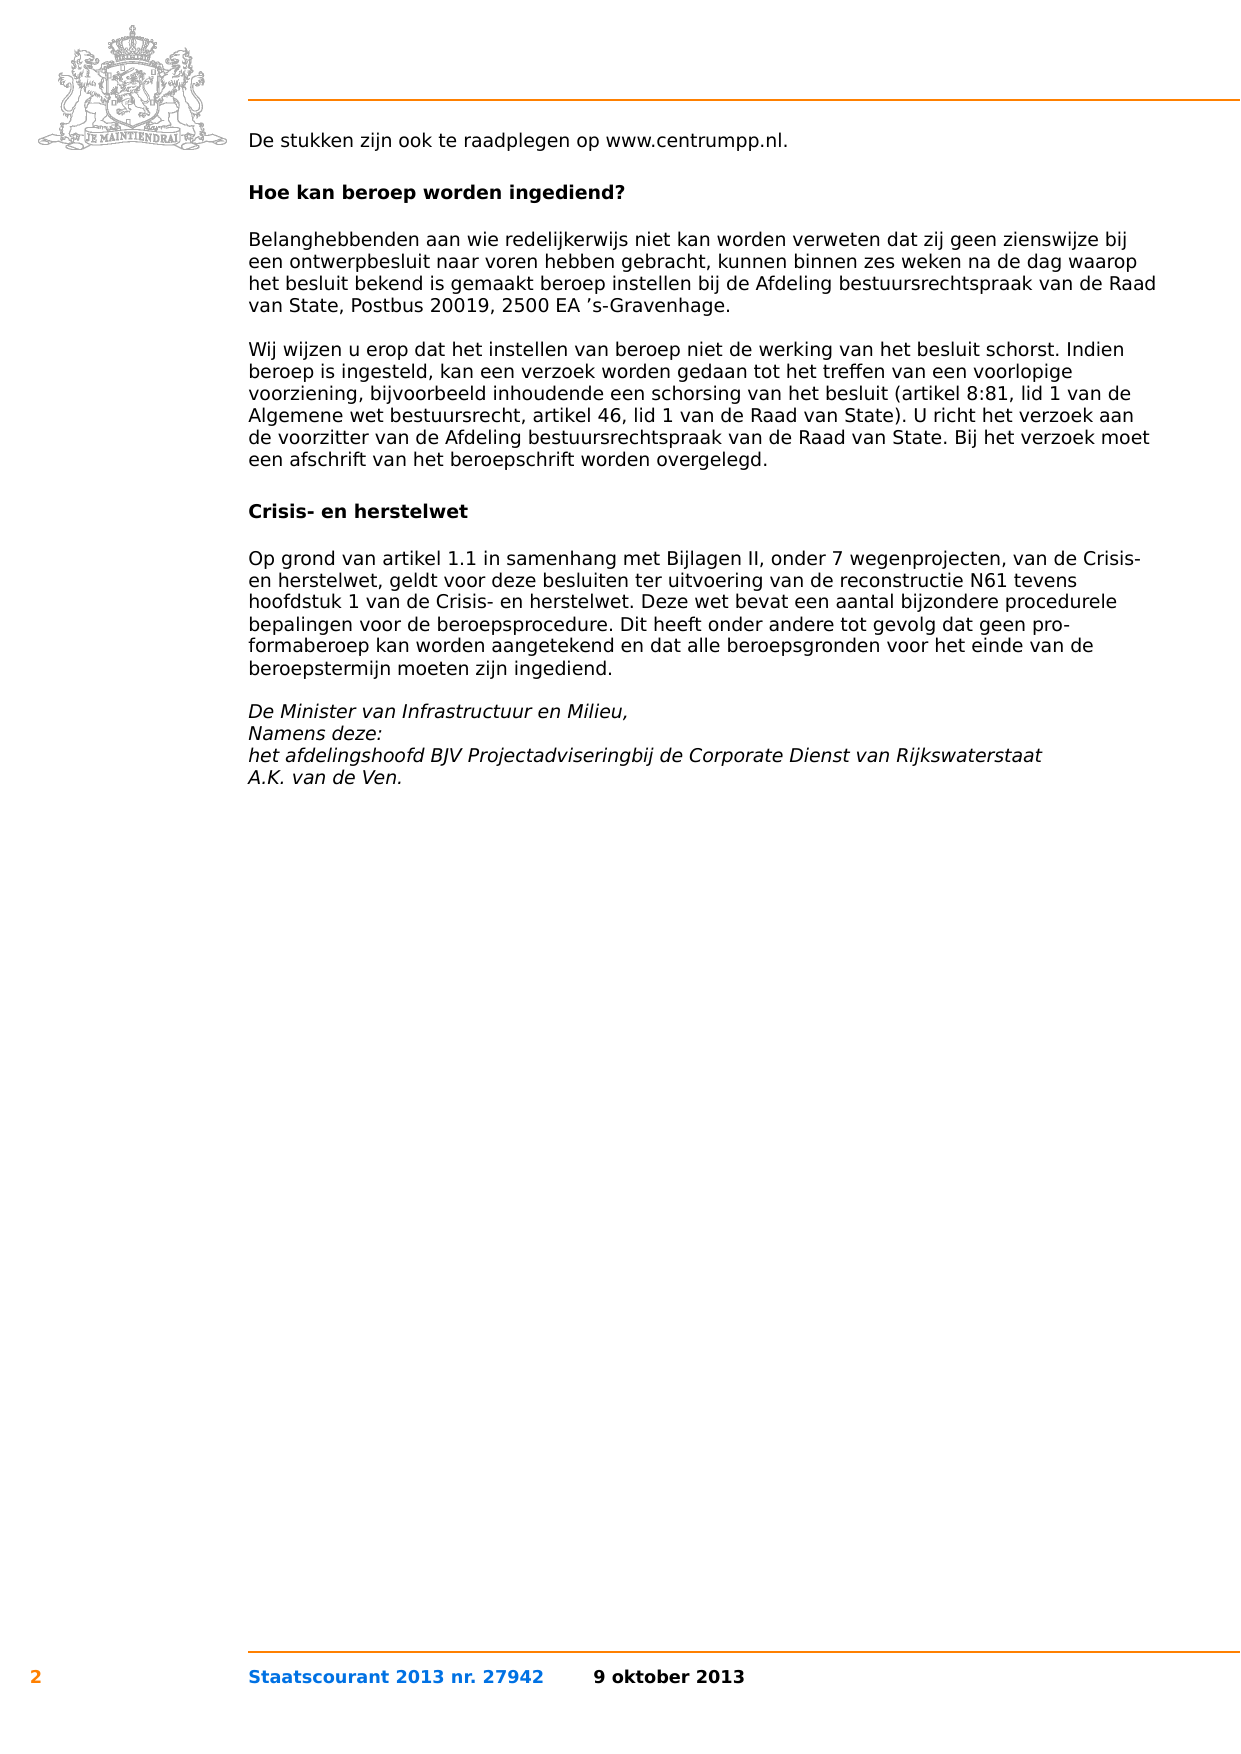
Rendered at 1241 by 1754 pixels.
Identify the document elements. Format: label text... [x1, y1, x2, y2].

text Belanghebbenden aan wie redelijkerwijs niet kan worden verweten dat zij geen zienswijze bij een ontwerpbesluit naar voren hebben gebracht, kunnen binnen zes weken na de dag waarop het besluit bekend is gemaakt beroep instellen bij de Afdeling bestuursrechtspraak van de Raad van State, Postbus 20019, 2500 EA ’s-Gravenhage. [248, 229, 1163, 317]
text De Minister van Infrastructuur en Milieu, Namens deze: het afdelingshoofd BJV Projectadviseringbij de Corporate Dienst van Rijkswaterstaat A.K. van de Ven. [248, 701, 1163, 789]
text Wij wijzen u erop dat het instellen van beroep niet de werking van het besluit schorst. Indien beroep is ingesteld, kan een verzoek worden gedaan tot het treffen van een voorlopige voorziening, bijvoorbeeld inhoudende een schorsing van het besluit (artikel 8:81, lid 1 van de Algemene wet bestuursrecht, artikel 46, lid 1 van de Raad van State). U richt het verzoek aan de voorzitter van de Afdeling bestuursrechtspraak van de Raad van State. Bij het verzoek moet een afschrift van het beroepschrift worden overgelegd. [248, 339, 1163, 471]
text De stukken zijn ook te raadplegen op www.centrumpp.nl. [248, 130, 1163, 152]
picture [38, 25, 227, 150]
subtitle Hoe kan beroep worden ingediend? [248, 182, 1163, 204]
subtitle Crisis- en herstelwet [248, 501, 1163, 522]
text Op grond van artikel 1.1 in samenhang met Bijlagen II, onder 7 wegenprojecten, van de Crisis- en herstelwet, geldt voor deze besluiten ter uitvoering van de reconstructie N61 tevens hoofdstuk 1 van de Crisis- en herstelwet. Deze wet bevat een aantal bijzondere procedurele bepalingen voor de beroepsprocedure. Dit heeft onder andere tot gevolg dat geen pro-formaberoep kan worden aangetekend en dat alle beroepsgronden voor het einde van de beroepstermijn moeten zijn ingediend. [248, 547, 1163, 679]
